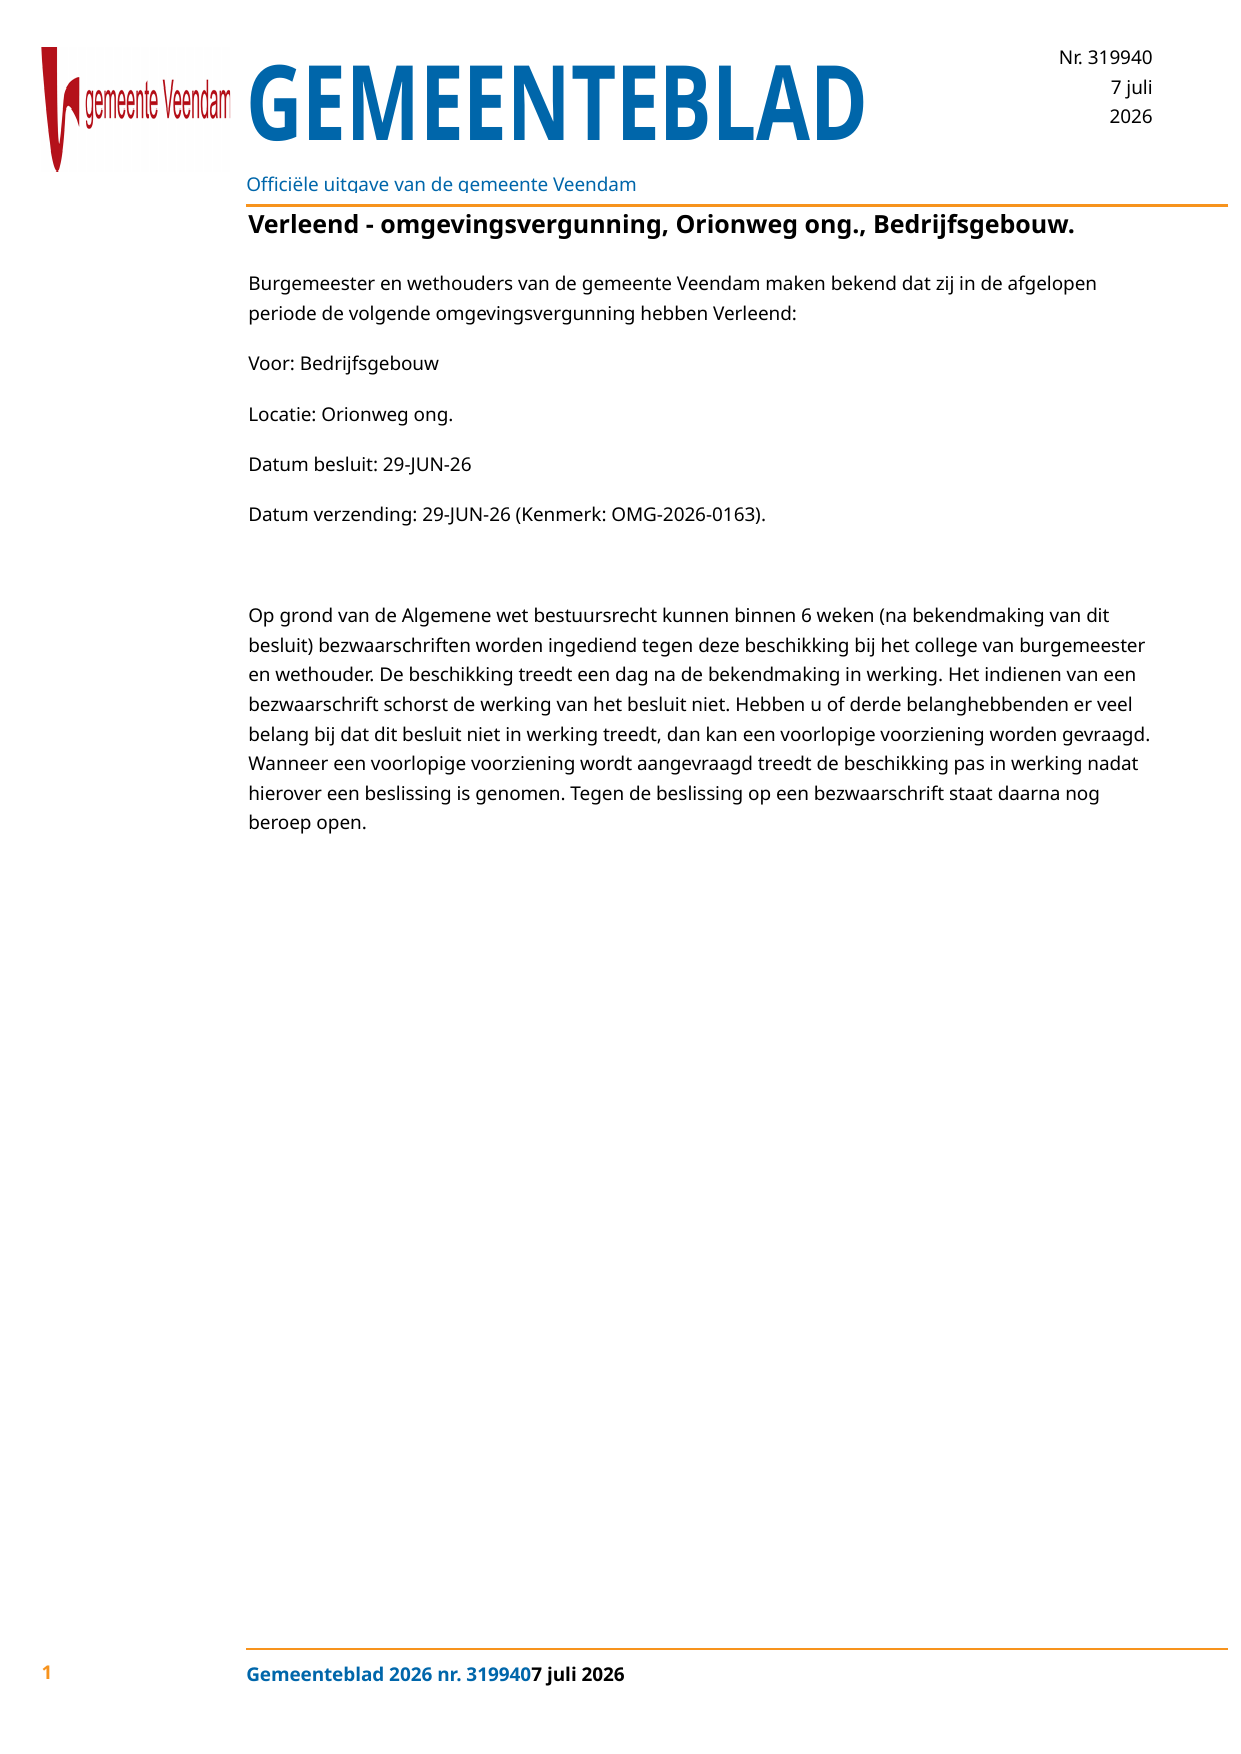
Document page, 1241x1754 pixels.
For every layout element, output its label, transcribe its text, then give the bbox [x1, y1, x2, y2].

text Datum besluit: 29-JUN-26 [248, 451, 1152, 477]
text Datum verzending: 29-JUN-26 (Kenmerk: OMG-2026-0163). [248, 502, 1152, 527]
text Voor: Bedrijfsgebouw [248, 350, 1152, 376]
picture [41, 47, 231, 172]
text Burgemeester en wethouders van de gemeente Veendam maken bekend dat zij in de afgelopen periode de volgende omgevingsvergunning hebben Verleend: [248, 270, 1152, 326]
text Locatie: Orionweg ong. [248, 401, 1152, 426]
text Op grond van de Algemene wet bestuursrecht kunnen binnen 6 weken (na bekendmaking van dit besluit) bezwaarschriften worden ingediend tegen deze beschikking bij het college van burgemeester en wethouder. De beschikking treedt een dag na de bekendmaking in werking. Het indienen van een bezwaarschrift schorst de werking van het besluit niet. Hebben u of derde belanghebbenden er veel belang bij dat dit besluit niet in werking treedt, dan kan een voorlopige voorziening worden gevraagd. Wanneer een voorlopige voorziening wordt aangevraagd treedt de beschikking pas in werking nadat hierover een beslissing is genomen. Tegen de beslissing op een bezwaarschrift staat daarna nog beroep open. [248, 602, 1152, 835]
text Verleend - omgevingsvergunning, Orionweg ong., Bedrijfsgebouw. [248, 207, 1152, 241]
